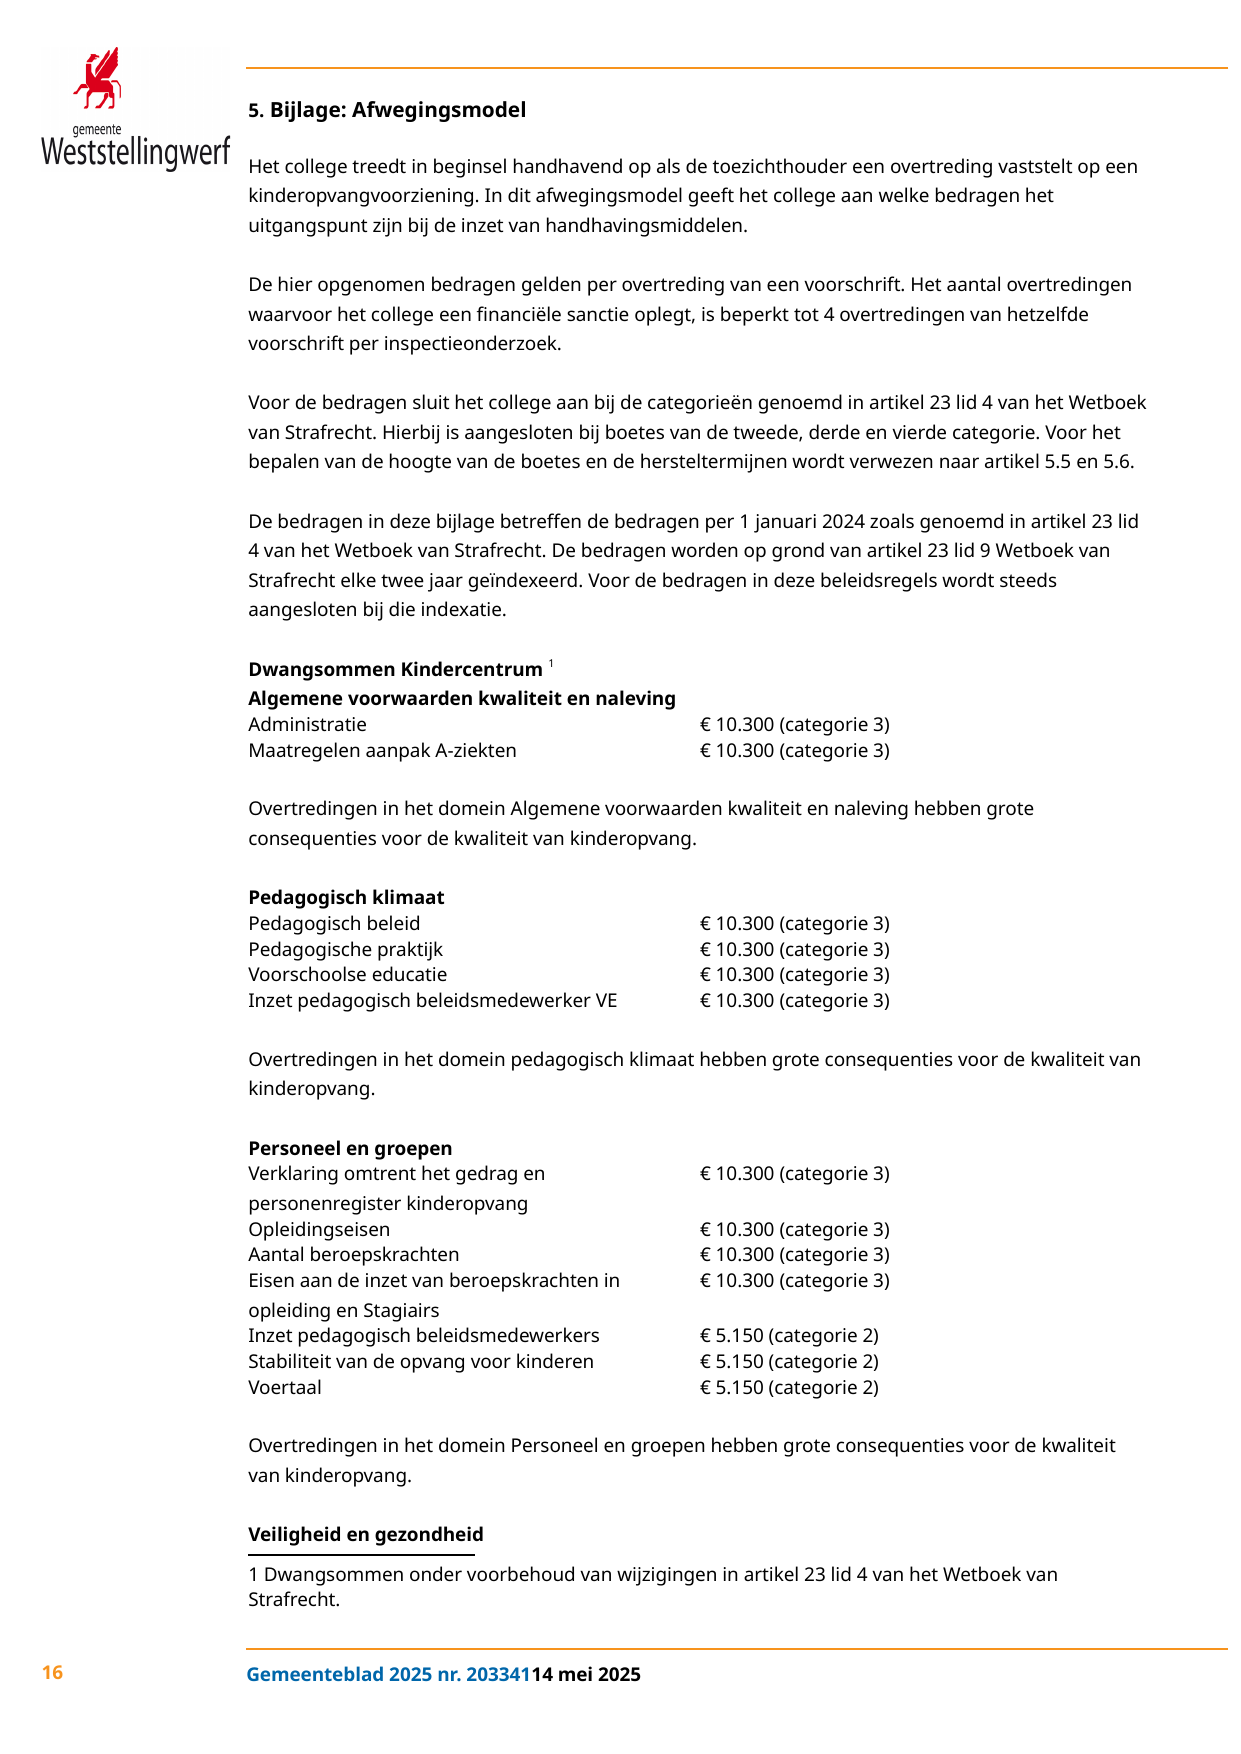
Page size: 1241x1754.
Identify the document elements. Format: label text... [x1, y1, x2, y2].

table_cell € 10.300 (categorie 3) [700, 910, 1152, 936]
table_cell Voorschoolse educatie [248, 962, 700, 987]
table_cell Verklaring omtrent het gedrag en personenregister kinderopvang [248, 1160, 700, 1216]
picture [41, 47, 231, 172]
text De bedragen in deze bijlage betreffen de bedragen per 1 januari 2024 zoals genoemd in artikel 23 lid 4 van het Wetboek van Strafrecht. De bedragen worden op grond van artikel 23 lid 9 Wetboek van Strafrecht elke twee jaar geïndexeerd. Voor de bedragen in deze beleidsregels wordt steeds aangesloten bij die indexatie. [248, 508, 1152, 622]
table_cell € 10.300 (categorie 3) [700, 1241, 1152, 1267]
table_cell € 10.300 (categorie 3) [700, 1267, 1152, 1322]
table_header Pedagogisch klimaat [248, 884, 1152, 910]
text Het college treedt in beginsel handhavend op als de toezichthouder een overtreding vaststelt op een kinderopvangvoorziening. In dit afwegingsmodel geeft het college aan welke bedragen het uitgangspunt zijn bij de inzet van handhavingsmiddelen. [248, 153, 1152, 238]
table_cell € 10.300 (categorie 3) [700, 962, 1152, 987]
table_cell Inzet pedagogisch beleidsmedewerker VE [248, 987, 700, 1013]
table_header Veiligheid en gezondheid [248, 1521, 1152, 1547]
text Overtredingen in het domein Algemene voorwaarden kwaliteit en naleving hebben grote consequenties voor de kwaliteit van kinderopvang. [248, 796, 1152, 851]
table_cell Pedagogische praktijk [248, 936, 700, 962]
table_cell Inzet pedagogisch beleidsmedewerkers [248, 1323, 700, 1348]
text Voor de bedragen sluit het college aan bij de categorieën genoemd in artikel 23 lid 4 van het Wetboek van Strafrecht. Hierbij is aangesloten bij boetes van de tweede, derde en vierde categorie. Voor het bepalen van de hoogte van de boetes en de hersteltermijnen wordt verwezen naar artikel 5.5 en 5.6. [248, 389, 1152, 474]
table_cell € 10.300 (categorie 3) [700, 1160, 1152, 1216]
text Dwangsommen onder voorbehoud van wijzigingen in artikel 23 lid 4 van het Wetboek van Strafrecht. [248, 1561, 1152, 1612]
text Overtredingen in het domein Personeel en groepen hebben grote consequenties voor de kwaliteit van kinderopvang. [248, 1432, 1152, 1488]
table_cell Voertaal [248, 1374, 700, 1400]
table_cell € 5.150 (categorie 2) [700, 1348, 1152, 1374]
table_cell € 10.300 (categorie 3) [700, 737, 1152, 763]
table_cell Opleidingseisen [248, 1216, 700, 1241]
table_cell € 5.150 (categorie 2) [700, 1374, 1152, 1400]
text Dwangsommen Kindercentrum [248, 656, 1152, 682]
table_cell Stabiliteit van de opvang voor kinderen [248, 1348, 700, 1374]
table_cell Aantal beroepskrachten [248, 1241, 700, 1267]
text De hier opgenomen bedragen gelden per overtreding van een voorschrift. Het aantal overtredingen waarvoor het college een financiële sanctie oplegt, is beperkt tot 4 overtredingen van hetzelfde voorschrift per inspectieonderzoek. [248, 271, 1152, 356]
table_cell € 10.300 (categorie 3) [700, 936, 1152, 962]
table_cell Administratie [248, 711, 700, 737]
table_cell Maatregelen aanpak A-ziekten [248, 737, 700, 763]
table_header Algemene voorwaarden kwaliteit en naleving [248, 686, 1152, 711]
text 5. Bijlage: Afwegingsmodel [248, 95, 1152, 123]
table_cell € 10.300 (categorie 3) [700, 1216, 1152, 1241]
table_cell € 10.300 (categorie 3) [700, 711, 1152, 737]
table_cell € 10.300 (categorie 3) [700, 987, 1152, 1013]
table_cell Pedagogisch beleid [248, 910, 700, 936]
table_header Personeel en groepen [248, 1135, 1152, 1160]
text Overtredingen in het domein pedagogisch klimaat hebben grote consequenties voor de kwaliteit van kinderopvang. [248, 1046, 1152, 1101]
table_cell Eisen aan de inzet van beroepskrachten in opleiding en Stagiairs [248, 1267, 700, 1322]
table_cell € 5.150 (categorie 2) [700, 1323, 1152, 1348]
